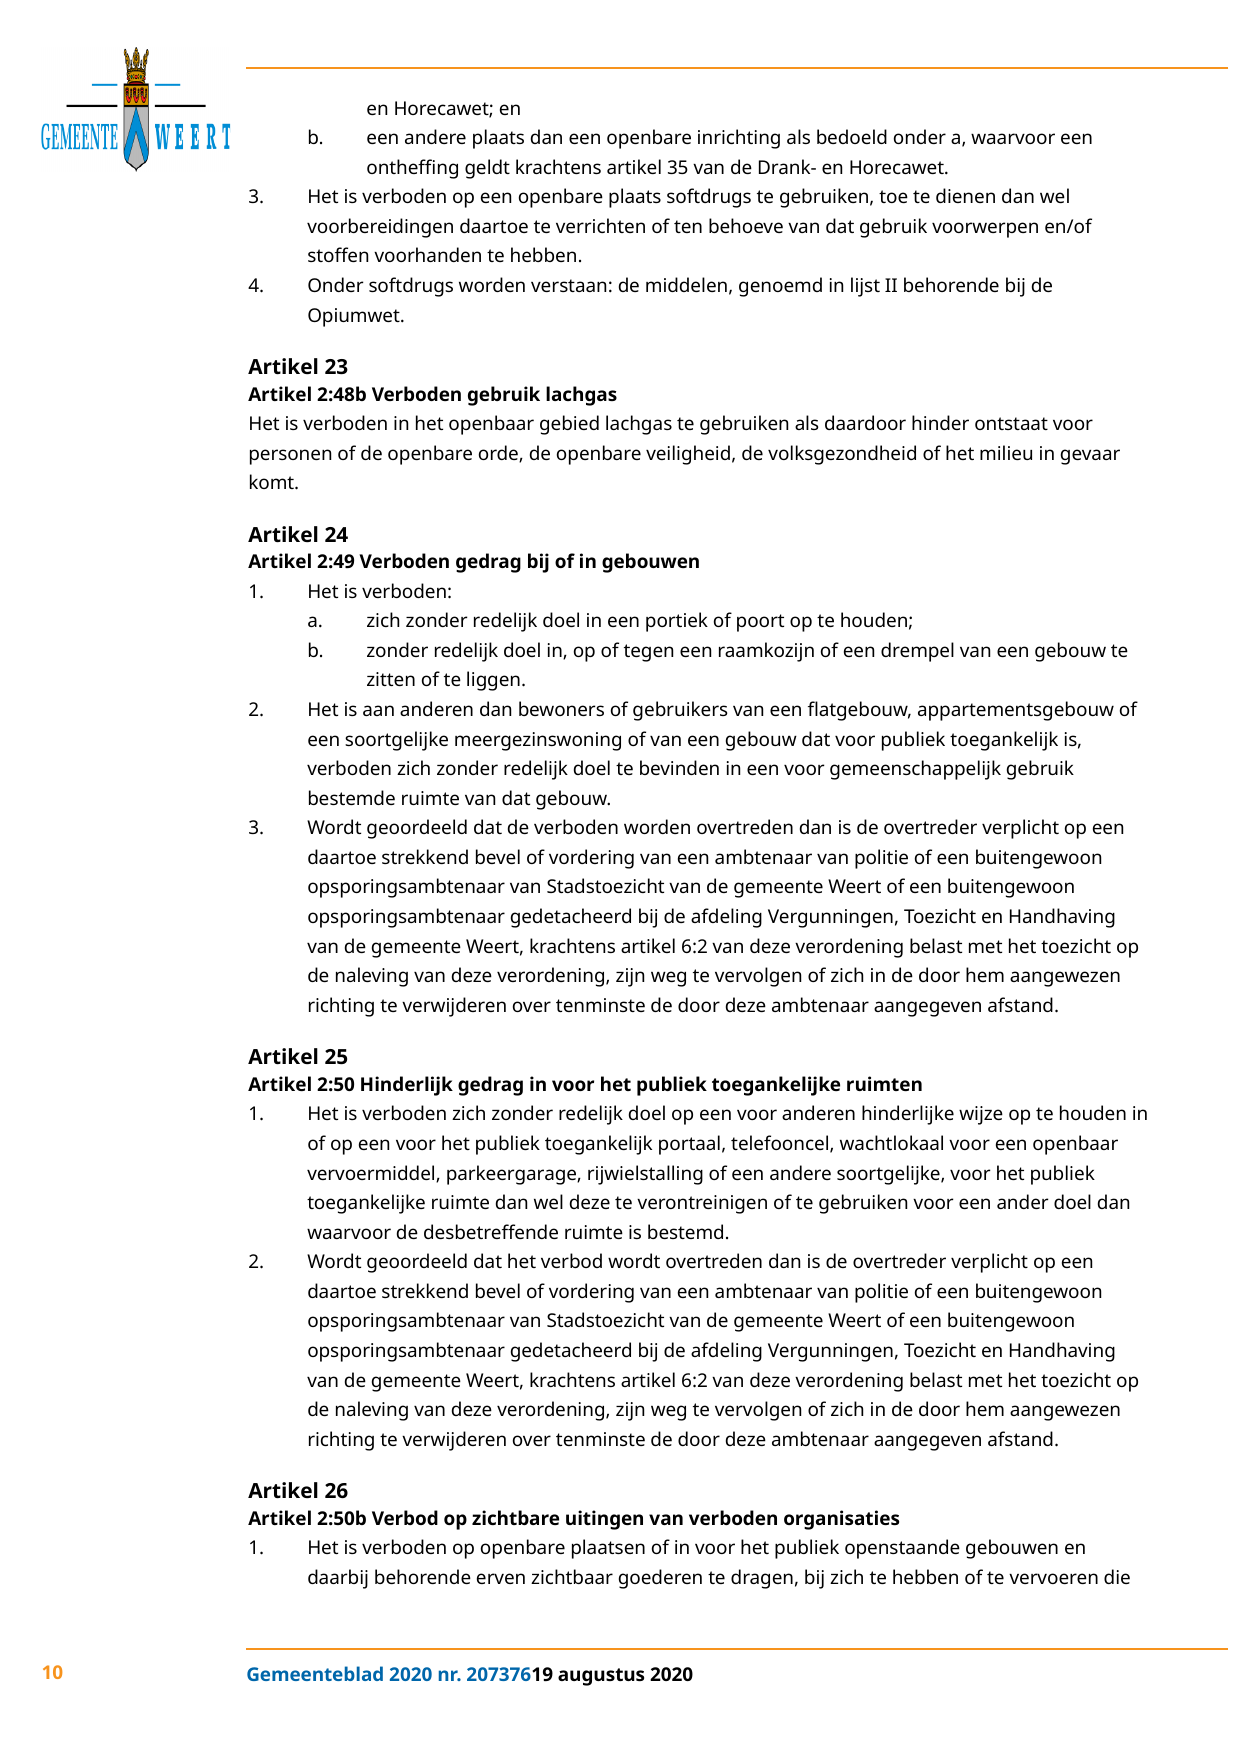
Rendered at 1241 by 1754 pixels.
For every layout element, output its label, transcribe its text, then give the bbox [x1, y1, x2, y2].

list Onder softdrugs worden verstaan: de middelen, genoemd in lijst II behorende bij de Opiumwet. [248, 272, 1152, 328]
list en Horecawet; en [307, 95, 1152, 121]
text Het is verboden in het openbaar gebied lachgas te gebruiken als daardoor hinder ontstaat voor personen of de openbare orde, de openbare veiligheid, de volksgezondheid of het milieu in gevaar komt. [248, 410, 1152, 495]
list Wordt geoordeeld dat de verboden worden overtreden dan is de overtreder verplicht op een daartoe strekkend bevel of vordering van een ambtenaar van politie of een buitengewoon opsporingsambtenaar van Stadstoezicht van de gemeente Weert of een buitengewoon opsporingsambtenaar gedetacheerd bij de afdeling Vergunningen, Toezicht en Handhaving van de gemeente Weert, krachtens artikel 6:2 van deze verordening belast met het toezicht op de naleving van deze verordening, zijn weg te vervolgen of zich in de door hem aangewezen richting te verwijderen over tenminste de door deze ambtenaar aangegeven afstand. [248, 814, 1152, 1018]
text Artikel 2:50 Hinderlijk gedrag in voor het publiek toegankelijke ruimten [248, 1071, 1152, 1097]
text Artikel 2:50b Verbod op zichtbare uitingen van verboden organisaties [248, 1505, 1152, 1531]
text Artikel 24 [248, 520, 1152, 548]
list Het is verboden zich zonder redelijk doel op een voor anderen hinderlijke wijze op te houden in of op een voor het publiek toegankelijk portaal, telefooncel, wachtlokaal voor een openbaar vervoermiddel, parkeergarage, rijwielstalling of een andere soortgelijke, voor het publiek toegankelijke ruimte dan wel deze te verontreinigen of te gebruiken voor een ander doel dan waarvoor de desbetreffende ruimte is bestemd. [248, 1101, 1152, 1244]
list Het is verboden: [248, 578, 1152, 604]
list Wordt geoordeeld dat het verbod wordt overtreden dan is de overtreder verplicht op een daartoe strekkend bevel of vordering van een ambtenaar van politie of een buitengewoon opsporingsambtenaar van Stadstoezicht van de gemeente Weert of een buitengewoon opsporingsambtenaar gedetacheerd bij de afdeling Vergunningen, Toezicht en Handhaving van de gemeente Weert, krachtens artikel 6:2 van deze verordening belast met het toezicht op de naleving van deze verordening, zijn weg te vervolgen of zich in de door hem aangewezen richting te verwijderen over tenminste de door deze ambtenaar aangegeven afstand. [248, 1248, 1152, 1452]
text Artikel 2:48b Verboden gebruik lachgas [248, 381, 1152, 406]
text Artikel 2:49 Verboden gedrag bij of in gebouwen [248, 548, 1152, 574]
list zich zonder redelijk doel in een portiek of poort op te houden; [307, 607, 1152, 633]
picture [41, 47, 231, 172]
list Het is aan anderen dan bewoners of gebruikers van een flatgebouw, appartementsgebouw of een soortgelijke meergezinswoning of van een gebouw dat voor publiek toegankelijk is, verboden zich zonder redelijk doel te bevinden in een voor gemeenschappelijk gebruik bestemde ruimte van dat gebouw. [248, 696, 1152, 811]
list Het is verboden op een openbare plaats softdrugs te gebruiken, toe te dienen dan wel voorbereidingen daartoe te verrichten of ten behoeve van dat gebruik voorwerpen en/of stoffen voorhanden te hebben. [248, 183, 1152, 268]
text Artikel 23 [248, 352, 1152, 381]
text Artikel 25 [248, 1042, 1152, 1071]
list zonder redelijk doel in, op of tegen een raamkozijn of een drempel van een gebouw te zitten of te liggen. [307, 637, 1152, 692]
list Het is verboden op openbare plaatsen of in voor het publiek openstaande gebouwen en daarbij behorende erven zichtbaar goederen te dragen, bij zich te hebben of te vervoeren die [248, 1534, 1152, 1590]
list een andere plaats dan een openbare inrichting als bedoeld onder a, waarvoor een ontheffing geldt krachtens artikel 35 van de Drank- en Horecawet. [307, 124, 1152, 180]
text Artikel 26 [248, 1476, 1152, 1505]
